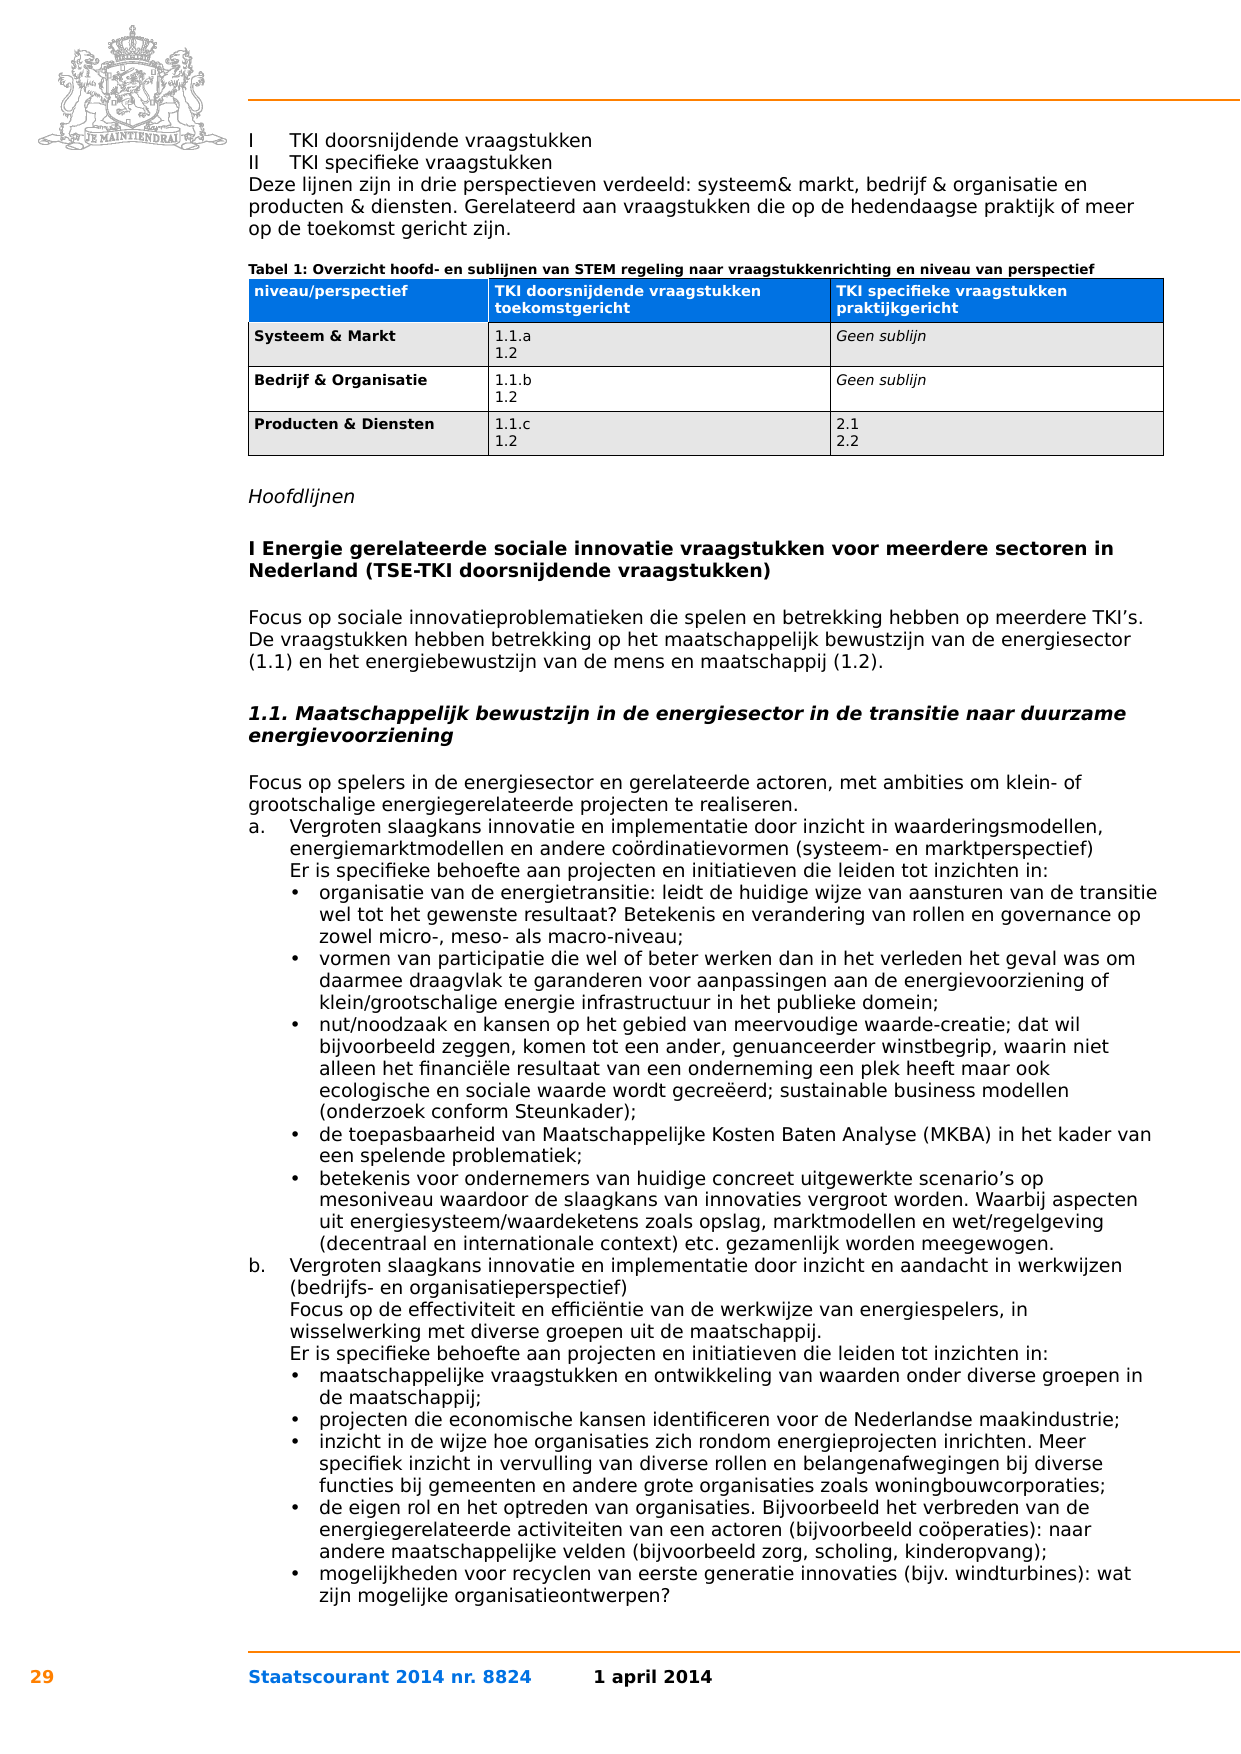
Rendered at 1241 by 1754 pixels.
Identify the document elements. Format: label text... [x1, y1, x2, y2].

text a. Vergroten slaagkans innovatie en implementatie door inzicht in waarderingsmodellen, energiemarktmodellen en andere coördinatievormen (systeem- en marktperspectief) [248, 816, 1163, 860]
subtitle 1.1. Maatschappelijk bewustzijn in de energiesector in de transitie naar duurzame energievoorziening [248, 703, 1163, 747]
text Focus op sociale innovatieproblematieken die spelen en betrekking hebben op meerdere TKI’s. De vraagstukken hebben betrekking op het maatschappelijk bewustzijn van de energiesector (1.1) en het energiebewustzijn van de mens en maatschappij (1.2). [248, 607, 1163, 673]
table_cell TKI specifieke vraagstukken praktijkgericht [831, 279, 1163, 322]
text • nut/noodzaak en kansen op het gebied van meervoudige waarde-creatie; dat wil bijvoorbeeld zeggen, komen tot een ander, genuanceerder winstbegrip, waarin niet alleen het financiële resultaat van een onderneming een plek heeft maar ook ecologische en sociale waarde wordt gecreëerd; sustainable business modellen (onderzoek conform Steunkader); [289, 1013, 1163, 1123]
table_cell Geen sublijn [831, 323, 1163, 366]
table_cell 1.1.c 1.2 [489, 412, 830, 455]
text Er is specifieke behoefte aan projecten en initiatieven die leiden tot inzichten in: [289, 1343, 1163, 1365]
text Deze lijnen zijn in drie perspectieven verdeeld: systeem& markt, bedrijf & organisatie en producten & diensten. Gerelateerd aan vraagstukken die op de hedendaagse praktijk of meer op de toekomst gericht zijn. [248, 174, 1163, 240]
text • maatschappelijke vraagstukken en ontwikkeling van waarden onder diverse groepen in de maatschappij; [289, 1365, 1163, 1409]
table_cell niveau/perspectief [249, 279, 488, 322]
text • betekenis voor ondernemers van huidige concreet uitgewerkte scenario’s op mesoniveau waardoor de slaagkans van innovaties vergroot worden. Waarbij aspecten uit energiesysteem/waardeketens zoals opslag, marktmodellen en wet/regelgeving (decentraal en internationale context) etc. gezamenlijk worden meegewogen. [289, 1167, 1163, 1255]
table_cell Bedrijf & Organisatie [249, 367, 488, 411]
table_cell Producten & Diensten [249, 412, 488, 455]
table_cell 1.1.b 1.2 [489, 367, 830, 411]
text • vormen van participatie die wel of beter werken dan in het verleden het geval was om daarmee draagvlak te garanderen voor aanpassingen aan de energievoorziening of klein/grootschalige energie infrastructuur in het publieke domein; [289, 948, 1163, 1013]
text • de toepasbaarheid van Maatschappelijke Kosten Baten Analyse (MKBA) in het kader van een spelende problematiek; [289, 1123, 1163, 1167]
subtitle I Energie gerelateerde sociale innovatie vraagstukken voor meerdere sectoren in Nederland (TSE-TKI doorsnijdende vraagstukken) [248, 538, 1163, 582]
text • inzicht in de wijze hoe organisaties zich rondom energieprojecten inrichten. Meer specifiek inzicht in vervulling van diverse rollen en belangenafwegingen bij diverse functies bij gemeenten en andere grote organisaties zoals woningbouwcorporaties; [289, 1431, 1163, 1497]
text Focus op spelers in de energiesector en gerelateerde actoren, met ambities om klein- of grootschalige energiegerelateerde projecten te realiseren. [248, 772, 1163, 816]
table_header Tabel 1: Overzicht hoofd- en sublijnen van STEM regeling naar vraagstukkenrichting en niveau van perspectief [248, 262, 1163, 277]
text • projecten die economische kansen identificeren voor de Nederlandse maakindustrie; [289, 1409, 1163, 1431]
table_cell TKI doorsnijdende vraagstukken toekomstgericht [489, 279, 830, 322]
table_cell 2.1 2.2 [831, 412, 1163, 455]
text • organisatie van de energietransitie: leidt de huidige wijze van aansturen van de transitie wel tot het gewenste resultaat? Betekenis en verandering van rollen en governance op zowel micro-, meso- als macro-niveau; [289, 882, 1163, 948]
text • mogelijkheden voor recyclen van eerste generatie innovaties (bijv. windturbines): wat zijn mogelijke organisatieontwerpen? [289, 1563, 1163, 1607]
text I TKI doorsnijdende vraagstukken [248, 130, 1163, 152]
table_cell 1.1.a 1.2 [489, 323, 830, 366]
text Er is specifieke behoefte aan projecten en initiatieven die leiden tot inzichten in: [289, 860, 1163, 882]
table_cell Geen sublijn [831, 367, 1163, 411]
table_cell Systeem & Markt [249, 323, 488, 366]
text • de eigen rol en het optreden van organisaties. Bijvoorbeeld het verbreden van de energiegerelateerde activiteiten van een actoren (bijvoorbeeld coöperaties): naar andere maatschappelijke velden (bijvoorbeeld zorg, scholing, kinderopvang); [289, 1497, 1163, 1563]
text Focus op de effectiviteit en efficiëntie van de werkwijze van energiespelers, in wisselwerking met diverse groepen uit de maatschappij. [289, 1299, 1163, 1343]
picture [38, 25, 227, 150]
text b. Vergroten slaagkans innovatie en implementatie door inzicht en aandacht in werkwijzen (bedrijfs- en organisatieperspectief) [248, 1255, 1163, 1299]
subtitle Hoofdlijnen [248, 486, 1163, 508]
text II TKI specifieke vraagstukken [248, 152, 1163, 174]
